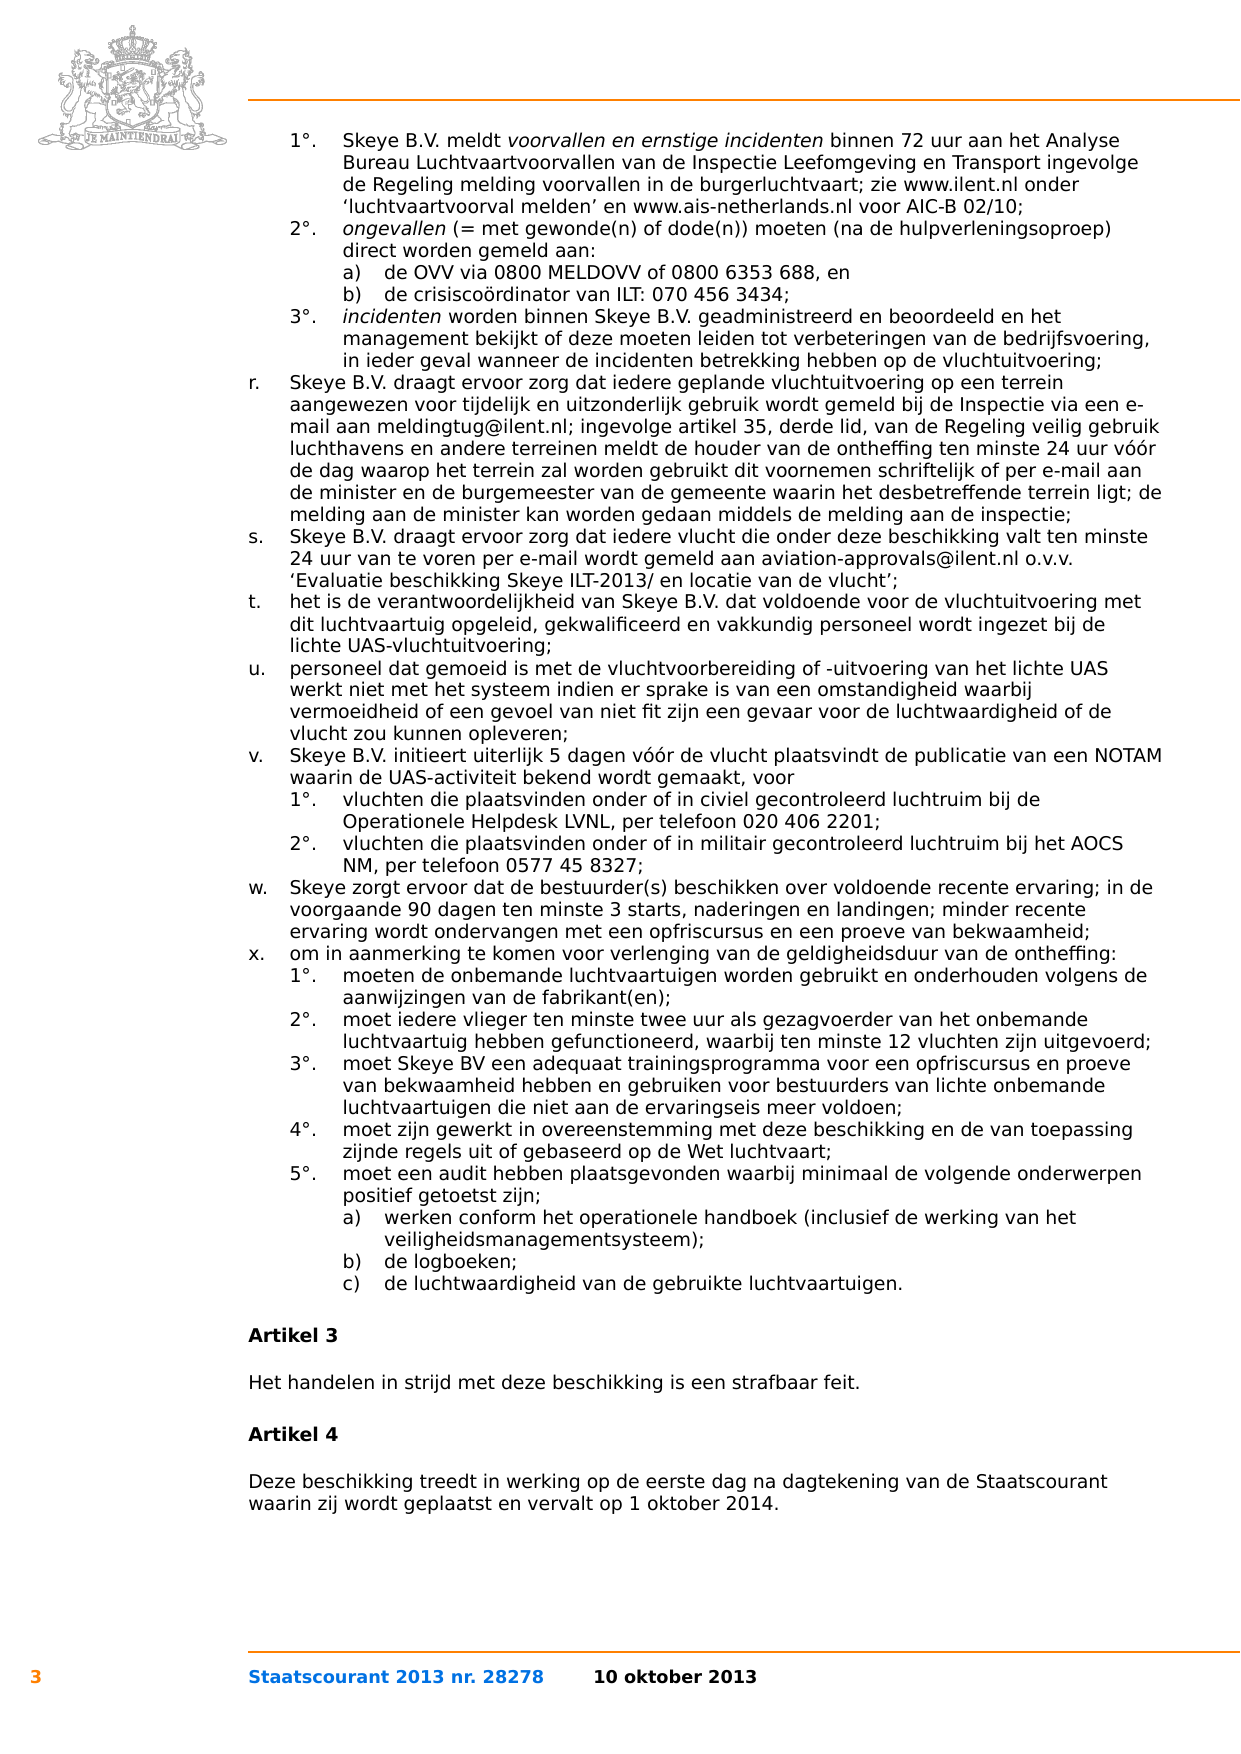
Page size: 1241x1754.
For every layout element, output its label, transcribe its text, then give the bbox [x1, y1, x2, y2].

subtitle Artikel 4 [248, 1424, 1163, 1446]
subtitle Artikel 3 [248, 1325, 1163, 1347]
text a) werken conform het operationele handboek (inclusief de werking van het veiligheidsmanagementsysteem); [342, 1207, 1163, 1251]
text 5°. moet een audit hebben plaatsgevonden waarbij minimaal de volgende onderwerpen positief getoetst zijn; [289, 1163, 1163, 1207]
text b) de logboeken; [342, 1251, 1163, 1273]
text s. Skeye B.V. draagt ervoor zorg dat iedere vlucht die onder deze beschikking valt ten minste 24 uur van te voren per e-mail wordt gemeld aan aviation-approvals@ilent.nl o.v.v. ‘Evaluatie beschikking Skeye ILT-2013/ en locatie van de vlucht’; [248, 526, 1163, 591]
text 1°. moeten de onbemande luchtvaartuigen worden gebruikt en onderhouden volgens de aanwijzingen van de fabrikant(en); [289, 965, 1163, 1009]
text a) de OVV via 0800 MELDOVV of 0800 6353 688, en [342, 262, 1163, 284]
text t. het is de verantwoordelijkheid van Skeye B.V. dat voldoende voor de vluchtuitvoering met dit luchtvaartuig opgeleid, gekwalificeerd en vakkundig personeel wordt ingezet bij de lichte UAS-vluchtuitvoering; [248, 591, 1163, 657]
text c) de luchtwaardigheid van de gebruikte luchtvaartuigen. [342, 1273, 1163, 1295]
text 4°. moet zijn gewerkt in overeenstemming met deze beschikking en de van toepassing zijnde regels uit of gebaseerd op de Wet luchtvaart; [289, 1119, 1163, 1163]
text 3°. incidenten worden binnen Skeye B.V. geadministreerd en beoordeeld en het management bekijkt of deze moeten leiden tot verbeteringen van de bedrijfsvoering, in ieder geval wanneer de incidenten betrekking hebben op de vluchtuitvoering; [289, 306, 1163, 372]
text Het handelen in strijd met deze beschikking is een strafbaar feit. [248, 1372, 1163, 1394]
text 2°. vluchten die plaatsvinden onder of in militair gecontroleerd luchtruim bij het AOCS NM, per telefoon 0577 45 8327; [289, 833, 1163, 877]
text Deze beschikking treedt in werking op de eerste dag na dagtekening van de Staatscourant waarin zij wordt geplaatst en vervalt op 1 oktober 2014. [248, 1471, 1163, 1515]
text r. Skeye B.V. draagt ervoor zorg dat iedere geplande vluchtuitvoering op een terrein aangewezen voor tijdelijk en uitzonderlijk gebruik wordt gemeld bij de Inspectie via een e-mail aan meldingtug@ilent.nl; ingevolge artikel 35, derde lid, van de Regeling veilig gebruik luchthavens en andere terreinen meldt de houder van de ontheffing ten minste 24 uur vóór de dag waarop het terrein zal worden gebruikt dit voornemen schriftelijk of per e-mail aan de minister en de burgemeester van de gemeente waarin het desbetreffende terrein ligt; de melding aan de minister kan worden gedaan middels de melding aan de inspectie; [248, 372, 1163, 526]
text v. Skeye B.V. initieert uiterlijk 5 dagen vóór de vlucht plaatsvindt de publicatie van een NOTAM waarin de UAS-activiteit bekend wordt gemaakt, voor [248, 745, 1163, 789]
text x. om in aanmerking te komen voor verlenging van de geldigheidsduur van de ontheffing: [248, 943, 1163, 965]
text w. Skeye zorgt ervoor dat de bestuurder(s) beschikken over voldoende recente ervaring; in de voorgaande 90 dagen ten minste 3 starts, naderingen en landingen; minder recente ervaring wordt ondervangen met een opfriscursus en een proeve van bekwaamheid; [248, 877, 1163, 943]
text 3°. moet Skeye BV een adequaat trainingsprogramma voor een opfriscursus en proeve van bekwaamheid hebben en gebruiken voor bestuurders van lichte onbemande luchtvaartuigen die niet aan de ervaringseis meer voldoen; [289, 1053, 1163, 1119]
text 1°. vluchten die plaatsvinden onder of in civiel gecontroleerd luchtruim bij de Operationele Helpdesk LVNL, per telefoon 020 406 2201; [289, 789, 1163, 833]
picture [38, 25, 227, 150]
text 2°. moet iedere vlieger ten minste twee uur als gezagvoerder van het onbemande luchtvaartuig hebben gefunctioneerd, waarbij ten minste 12 vluchten zijn uitgevoerd; [289, 1009, 1163, 1053]
text b) de crisiscoördinator van ILT: 070 456 3434; [342, 284, 1163, 306]
text 1°. Skeye B.V. meldt voorvallen en ernstige incidenten binnen 72 uur aan het Analyse Bureau Luchtvaartvoorvallen van de Inspectie Leefomgeving en Transport ingevolge de Regeling melding voorvallen in de burgerluchtvaart; zie www.ilent.nl onder ‘luchtvaartvoorval melden’ en www.ais-netherlands.nl voor AIC-B 02/10; [289, 130, 1163, 218]
text u. personeel dat gemoeid is met de vluchtvoorbereiding of -uitvoering van het lichte UAS werkt niet met het systeem indien er sprake is van een omstandigheid waarbij vermoeidheid of een gevoel van niet fit zijn een gevaar voor de luchtwaardigheid of de vlucht zou kunnen opleveren; [248, 657, 1163, 745]
text 2°. ongevallen (= met gewonde(n) of dode(n)) moeten (na de hulpverleningsoproep) direct worden gemeld aan: [289, 218, 1163, 262]
